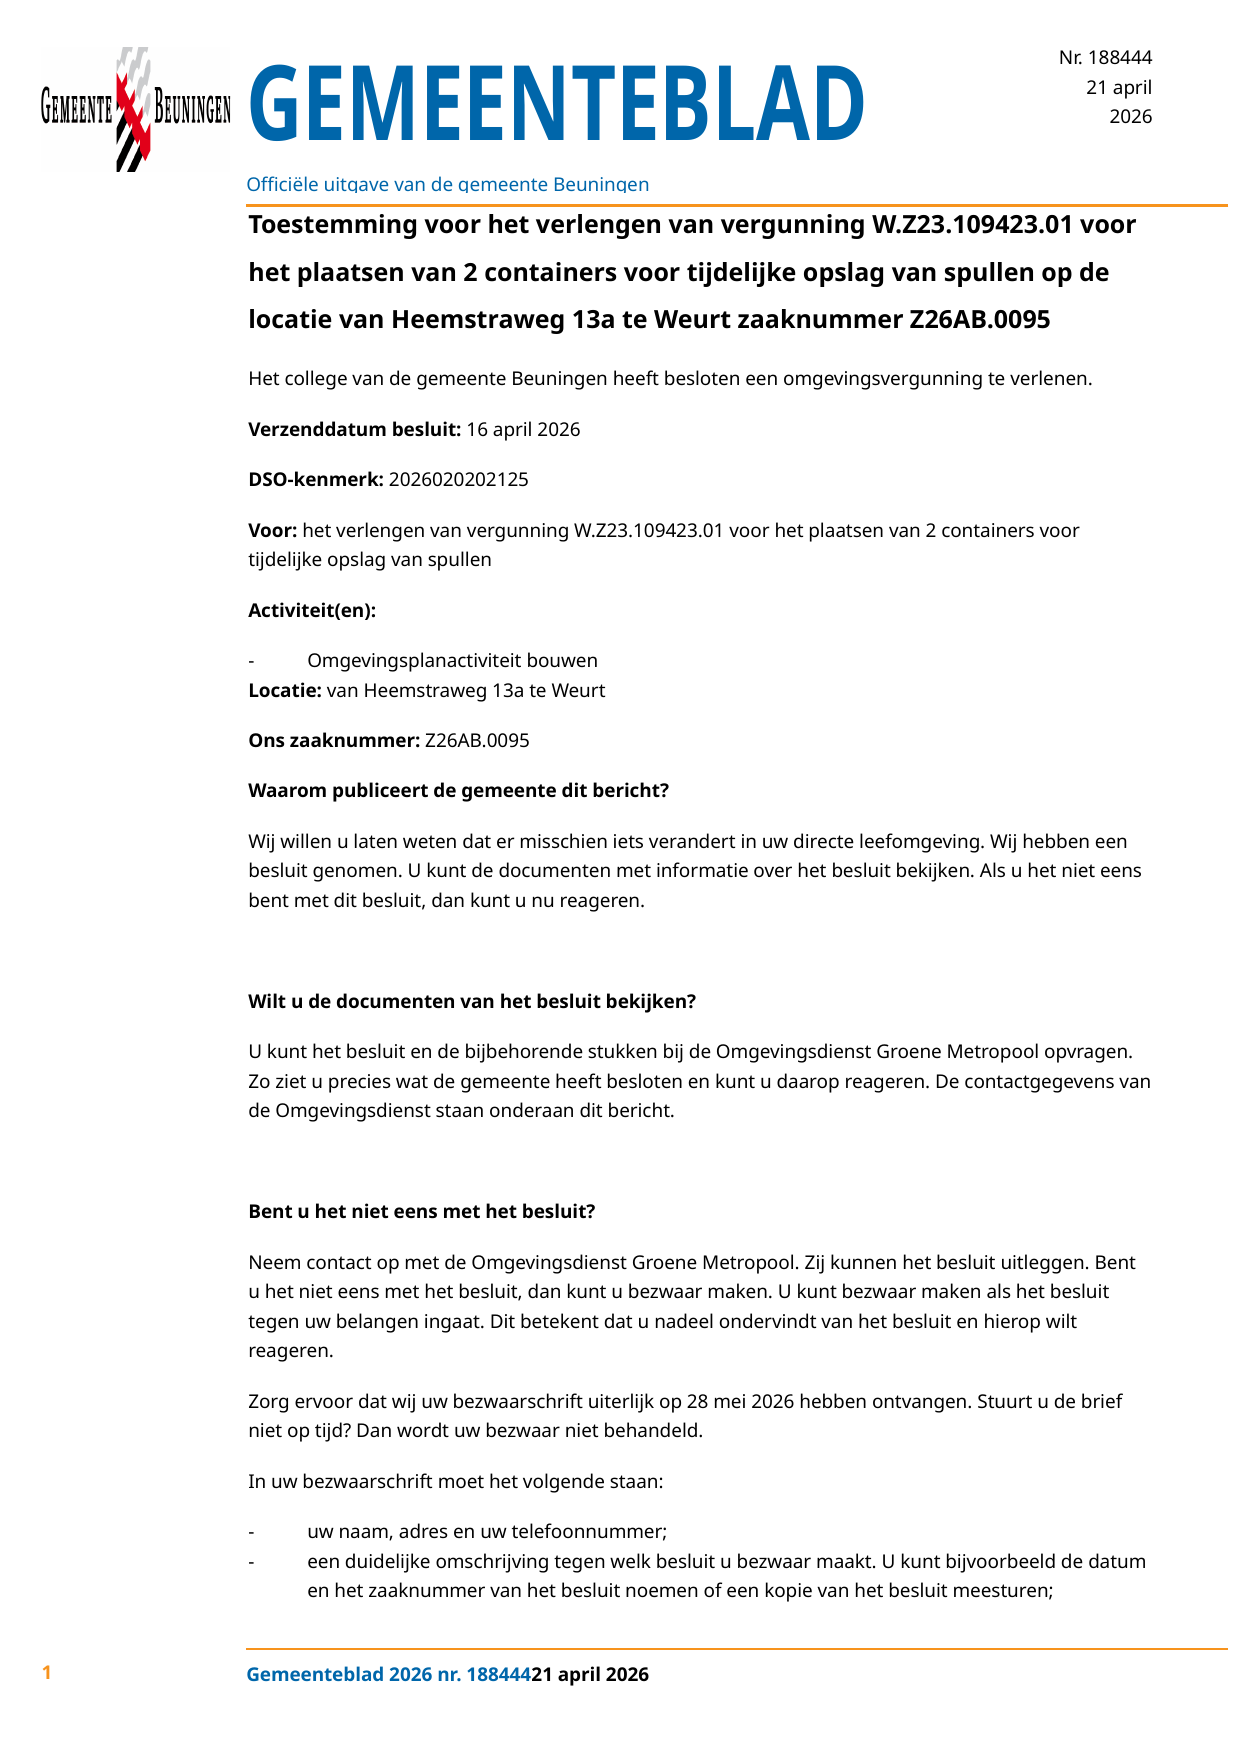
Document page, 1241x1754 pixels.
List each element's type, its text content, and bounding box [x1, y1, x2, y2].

text U kunt het besluit en de bijbehorende stukken bij de Omgevingsdienst Groene Metropool opvragen. Zo ziet u precies wat de gemeente heeft besloten en kunt u daarop reageren. De contactgegevens van de Omgevingsdienst staan onderaan dit bericht. [248, 1038, 1152, 1123]
text Verzenddatum besluit: 16 april 2026 [248, 416, 1152, 442]
text Wij willen u laten weten dat er misschien iets verandert in uw directe leefomgeving. Wij hebben een besluit genomen. U kunt de documenten met informatie over het besluit bekijken. Als u het niet eens bent met dit besluit, dan kunt u nu reageren. [248, 828, 1152, 913]
text Bent u het niet eens met het besluit? [248, 1198, 1152, 1224]
text Locatie: van Heemstraweg 13a te Weurt [248, 677, 1152, 702]
list uw naam, adres en uw telefoonnummer; [248, 1518, 1152, 1544]
text Waarom publiceert de gemeente dit bericht? [248, 778, 1152, 803]
list Omgevingsplanactiviteit bouwen [248, 647, 1152, 673]
picture [41, 47, 231, 172]
text Zorg ervoor dat wij uw bezwaarschrift uiterlijk op 28 mei 2026 hebben ontvangen. Stuurt u de brief niet op tijd? Dan wordt uw bezwaar niet behandeld. [248, 1388, 1152, 1443]
text Neem contact op met de Omgevingsdienst Groene Metropool. Zij kunnen het besluit uitleggen. Bent u het niet eens met het besluit, dan kunt u bezwaar maken. U kunt bezwaar maken als het besluit tegen uw belangen ingaat. Dit betekent dat u nadeel ondervindt van het besluit en hierop wilt reageren. [248, 1249, 1152, 1363]
text DSO-kenmerk: 2026020202125 [248, 466, 1152, 492]
text Voor: het verlengen van vergunning W.Z23.109423.01 voor het plaatsen van 2 containers voor tijdelijke opslag van spullen [248, 517, 1152, 572]
text Toestemming voor het verlengen van vergunning W.Z23.109423.01 voor het plaatsen van 2 containers voor tijdelijke opslag van spullen op de locatie van Heemstraweg 13a te Weurt zaaknummer Z26AB.0095 [248, 207, 1152, 336]
text Activiteit(en): [248, 597, 1152, 622]
text Wilt u de documenten van het besluit bekijken? [248, 988, 1152, 1014]
text In uw bezwaarschrift moet het volgende staan: [248, 1468, 1152, 1494]
text Ons zaaknummer: Z26AB.0095 [248, 727, 1152, 753]
list een duidelijke omschrijving tegen welk besluit u bezwaar maakt. U kunt bijvoorbeeld de datum en het zaaknummer van het besluit noemen of een kopie van het besluit meesturen; [248, 1548, 1152, 1603]
text Het college van de gemeente Beuningen heeft besloten een omgevingsvergunning te verlenen. [248, 366, 1152, 391]
